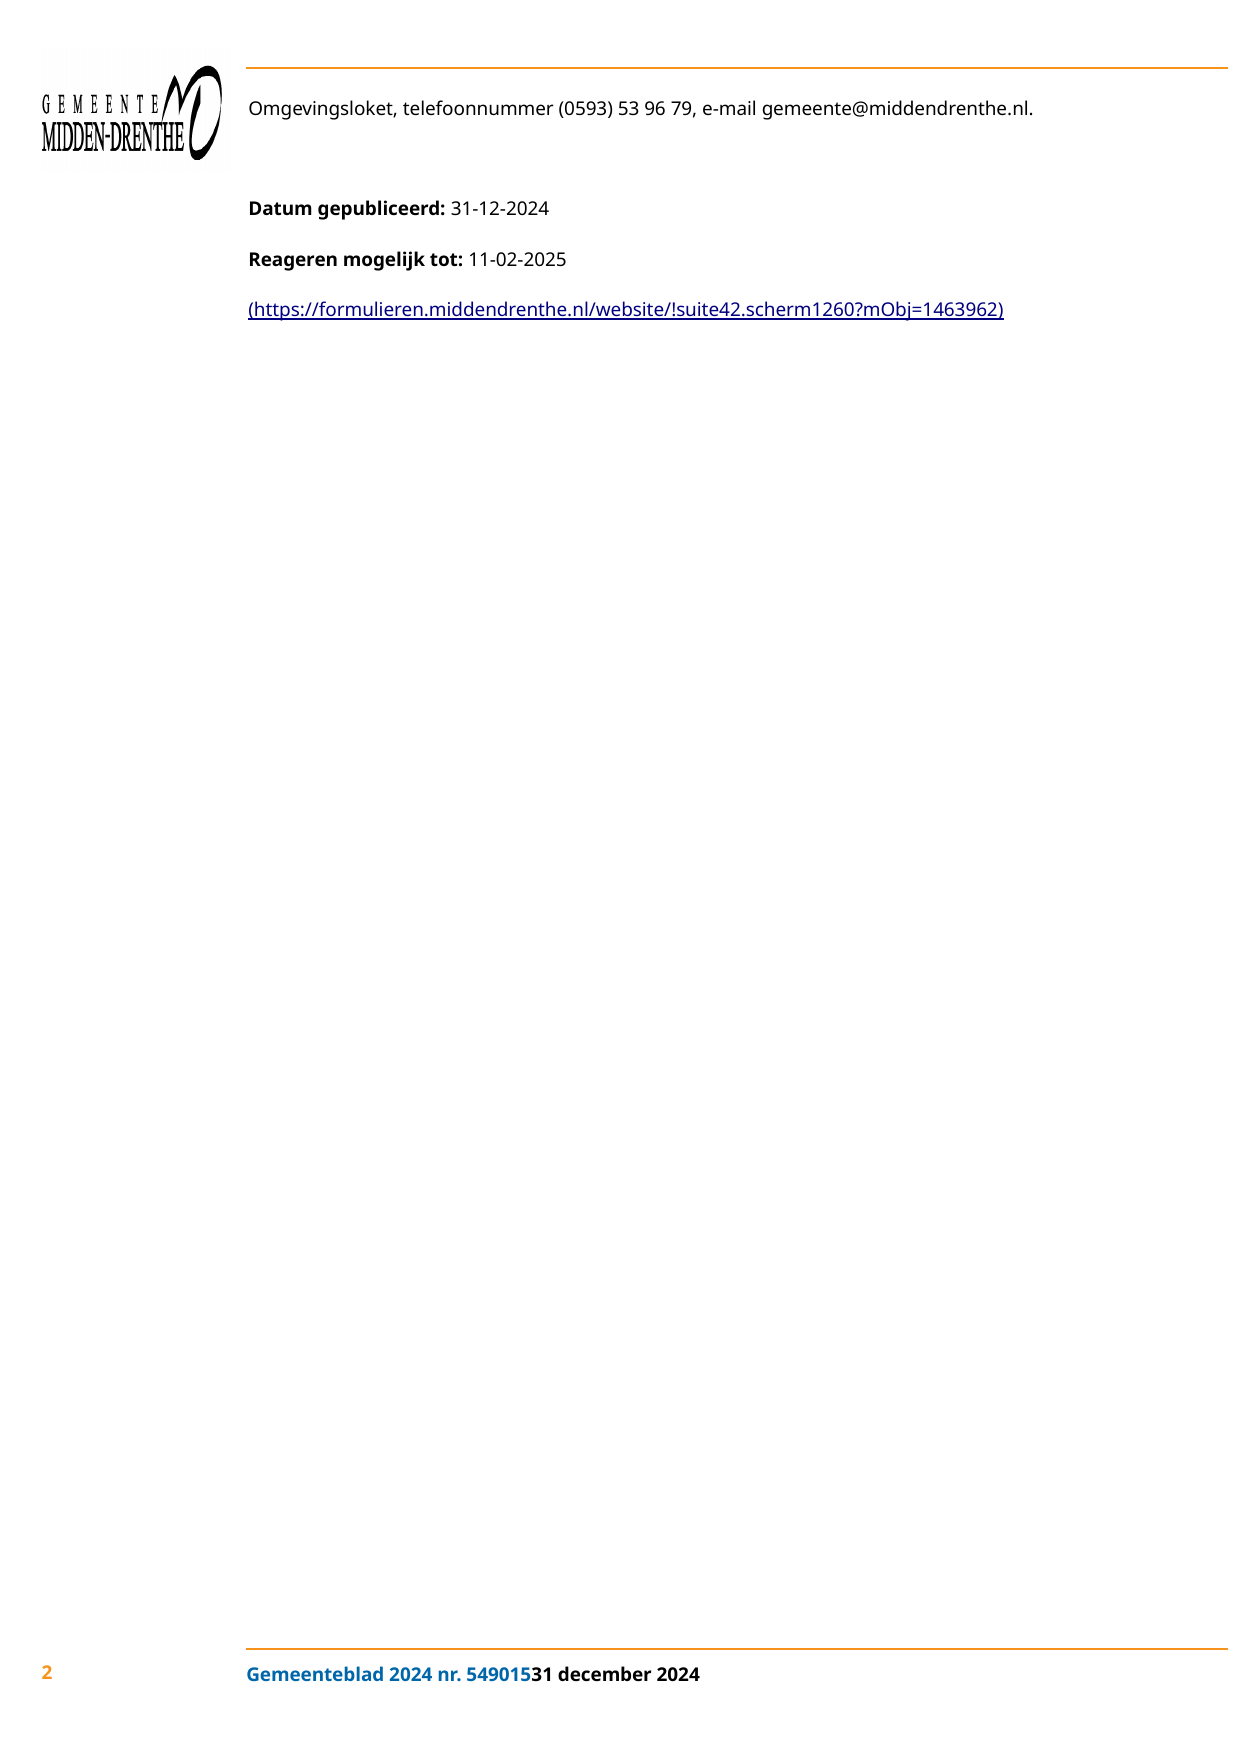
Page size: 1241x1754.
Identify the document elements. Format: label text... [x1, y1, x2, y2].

text Omgevingsloket, telefoonnummer (0593) 53 96 79, e-mail gemeente@middendrenthe.nl. [248, 95, 1152, 121]
text Datum gepubliceerd: 31-12-2024 [248, 196, 1152, 221]
text (https://formulieren.middendrenthe.nl/website/!suite42.scherm1260?mObj=1463962) [248, 296, 1152, 322]
text Reageren mogelijk tot: 11-02-2025 [248, 246, 1152, 272]
picture [41, 47, 231, 172]
